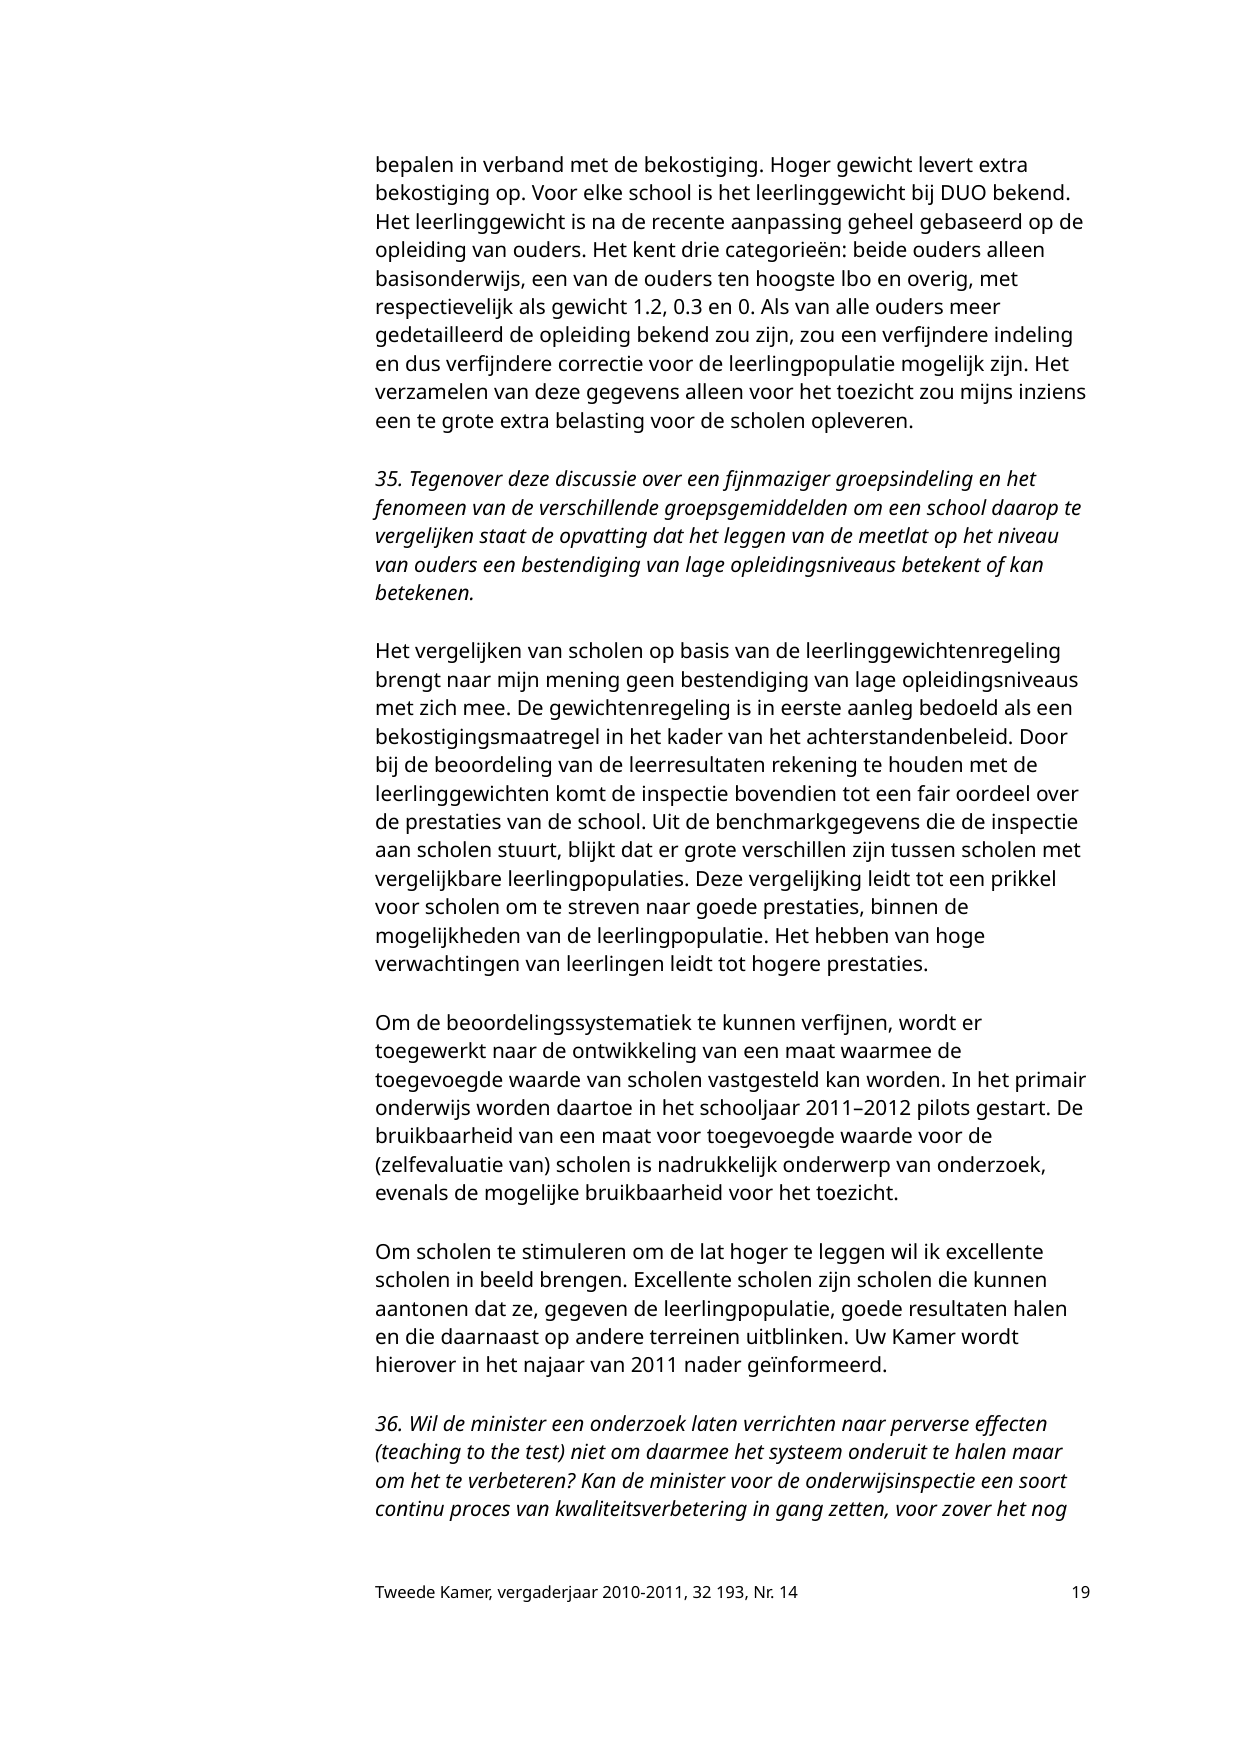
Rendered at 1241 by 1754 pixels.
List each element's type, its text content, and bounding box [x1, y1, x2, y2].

text 36. Wil de minister een onderzoek laten verrichten naar perverse effecten (teaching to the test) niet om daarmee het systeem onderuit te halen maar om het te verbeteren? Kan de minister voor de onderwijsinspectie een soort continu proces van kwaliteitsverbetering in gang zetten, voor zover het nog [375, 1409, 1090, 1523]
text Het vergelijken van scholen op basis van de leerlinggewichtenregeling brengt naar mijn mening geen bestendiging van lage opleidingsniveaus met zich mee. De gewichtenregeling is in eerste aanleg bedoeld als een bekostigingsmaatregel in het kader van het achterstandenbeleid. Door bij de beoordeling van de leerresultaten rekening te houden met de leerlinggewichten komt de inspectie bovendien tot een fair oordeel over de prestaties van de school. Uit de benchmarkgegevens die de inspectie aan scholen stuurt, blijkt dat er grote verschillen zijn tussen scholen met vergelijkbare leerlingpopulaties. Deze vergelijking leidt tot een prikkel voor scholen om te streven naar goede prestaties, binnen de mogelijkheden van de leerlingpopulatie. Het hebben van hoge verwachtingen van leerlingen leidt tot hogere prestaties. [375, 637, 1090, 978]
text 35. Tegenover deze discussie over een fijnmaziger groepsindeling en het fenomeen van de verschillende groepsgemiddelden om een school daarop te vergelijken staat de opvatting dat het leggen van de meetlat op het niveau van ouders een bestendiging van lage opleidingsniveaus betekent of kan betekenen. [375, 464, 1090, 607]
text bepalen in verband met de bekostiging. Hoger gewicht levert extra bekostiging op. Voor elke school is het leerlinggewicht bij DUO bekend. Het leerlinggewicht is na de recente aanpassing geheel gebaseerd op de opleiding van ouders. Het kent drie categorieën: beide ouders alleen basisonderwijs, een van de ouders ten hoogste lbo en overig, met respectievelijk als gewicht 1.2, 0.3 en 0. Als van alle ouders meer gedetailleerd de opleiding bekend zou zijn, zou een verfijndere indeling en dus verfijndere correctie voor de leerlingpopulatie mogelijk zijn. Het verzamelen van deze gegevens alleen voor het toezicht zou mijns inziens een te grote extra belasting voor de scholen opleveren. [375, 150, 1090, 434]
text Om de beoordelingssystematiek te kunnen verfijnen, wordt er toegewerkt naar de ontwikkeling van een maat waarmee de toegevoegde waarde van scholen vastgesteld kan worden. In het primair onderwijs worden daartoe in het schooljaar 2011–2012 pilots gestart. De bruikbaarheid van een maat voor toegevoegde waarde voor de (zelfevaluatie van) scholen is nadrukkelijk onderwerp van onderzoek, evenals de mogelijke bruikbaarheid voor het toezicht. [375, 1008, 1090, 1207]
text Om scholen te stimuleren om de lat hoger te leggen wil ik excellente scholen in beeld brengen. Excellente scholen zijn scholen die kunnen aantonen dat ze, gegeven de leerlingpopulatie, goede resultaten halen en die daarnaast op andere terreinen uitblinken. Uw Kamer wordt hierover in het najaar van 2011 nader geïnformeerd. [375, 1237, 1090, 1379]
